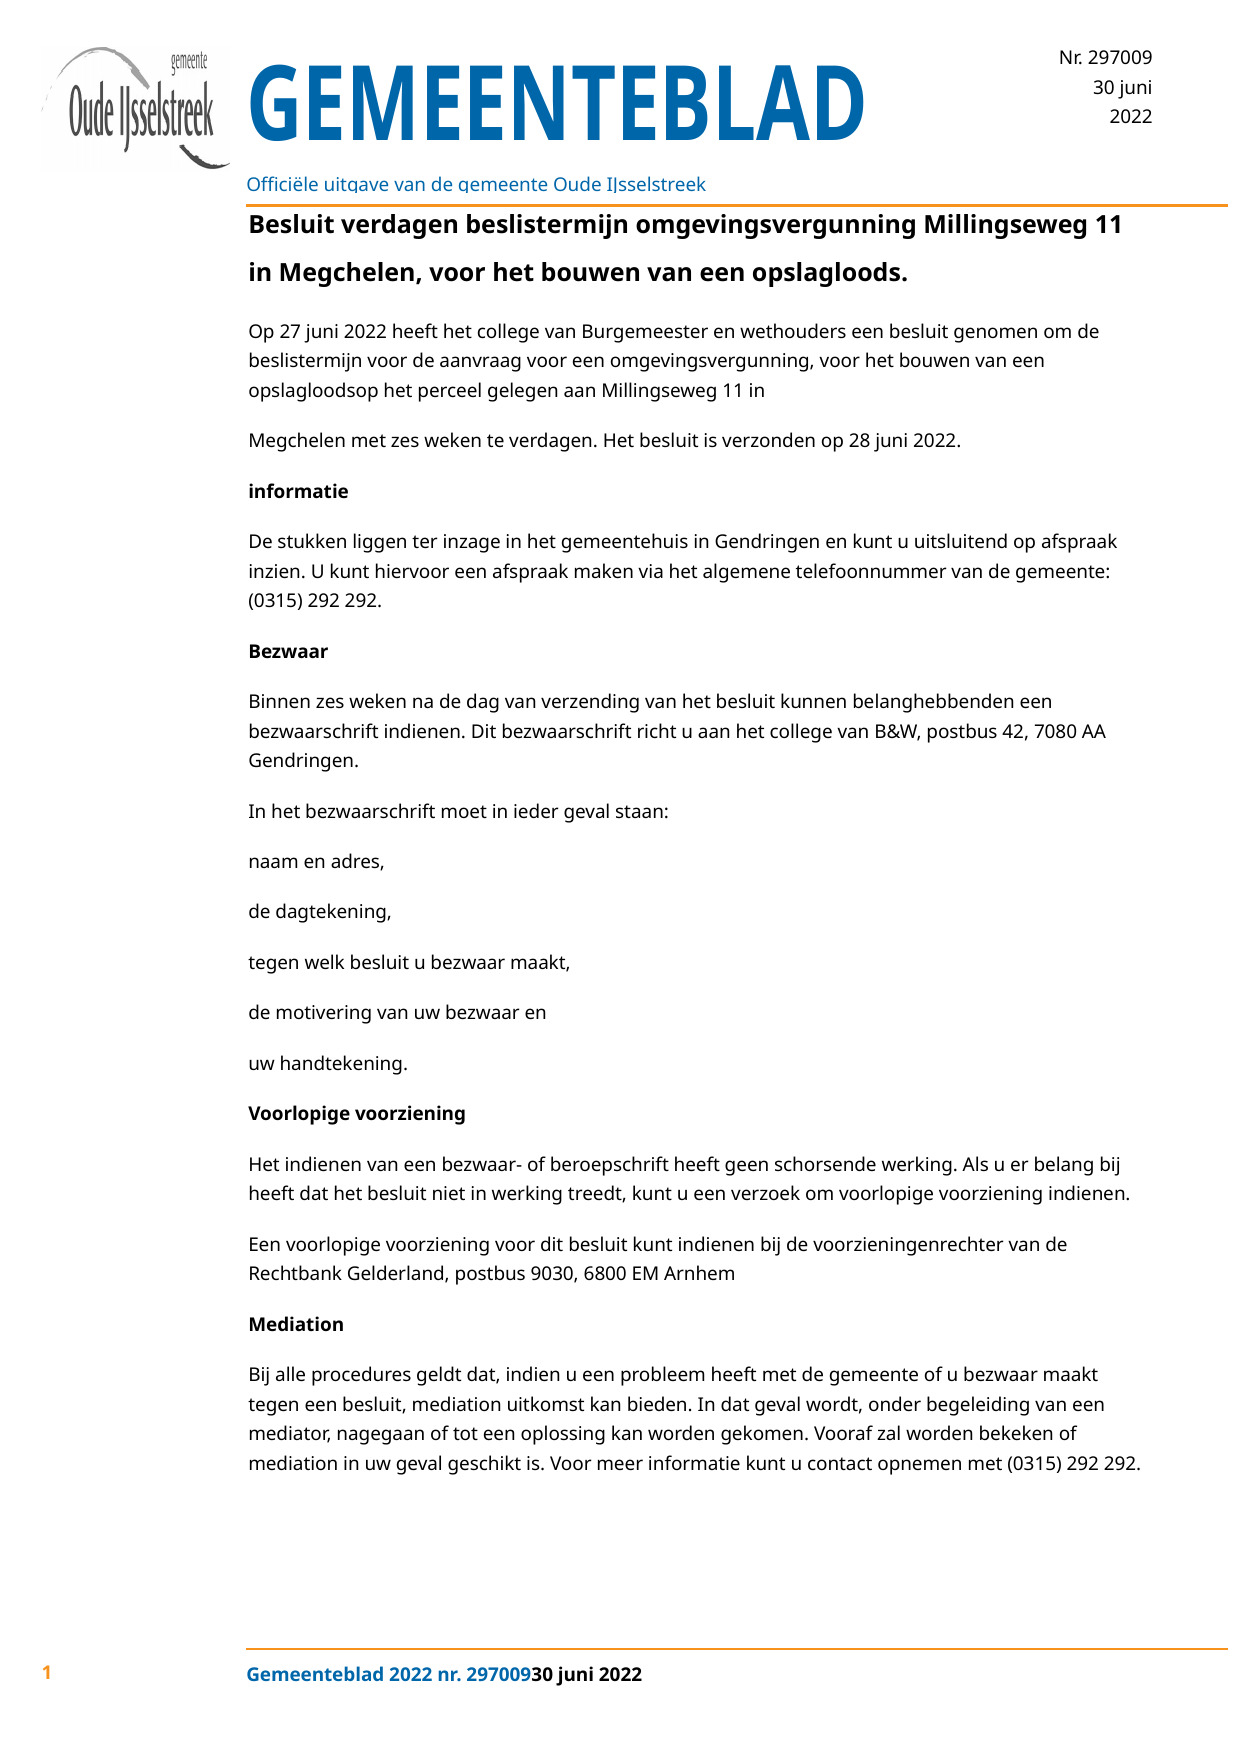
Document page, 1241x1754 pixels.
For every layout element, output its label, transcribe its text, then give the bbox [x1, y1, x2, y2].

text Voorlopige voorziening [248, 1100, 1152, 1126]
text informatie [248, 478, 1152, 504]
text uw handtekening. [248, 1050, 1152, 1076]
text Op 27 juni 2022 heeft het college van Burgemeester en wethouders een besluit genomen om de beslistermijn voor de aanvraag voor een omgevingsvergunning, voor het bouwen van een opslagloodsop het perceel gelegen aan Millingseweg 11 in [248, 318, 1152, 403]
text naam en adres, [248, 848, 1152, 874]
text De stukken liggen ter inzage in het gemeentehuis in Gendringen en kunt u uitsluitend op afspraak inzien. U kunt hiervoor een afspraak maken via het algemene telefoonnummer van de gemeente: (0315) 292 292. [248, 528, 1152, 613]
text Bij alle procedures geldt dat, indien u een probleem heeft met de gemeente of u bezwaar maakt tegen een besluit, mediation uitkomst kan bieden. In dat geval wordt, onder begeleiding van een mediator, nagegaan of tot een oplossing kan worden gekomen. Vooraf zal worden bekeken of mediation in uw geval geschikt is. Voor meer informatie kunt u contact opnemen met (0315) 292 292. [248, 1361, 1152, 1476]
picture [41, 47, 231, 172]
text Binnen zes weken na de dag van verzending van het besluit kunnen belanghebbenden een bezwaarschrift indienen. Dit bezwaarschrift richt u aan het college van B&W, postbus 42, 7080 AA Gendringen. [248, 688, 1152, 773]
text tegen welk besluit u bezwaar maakt, [248, 949, 1152, 975]
text Mediation [248, 1311, 1152, 1337]
text Megchelen met zes weken te verdagen. Het besluit is verzonden op 28 juni 2022. [248, 427, 1152, 453]
text In het bezwaarschrift moet in ieder geval staan: [248, 798, 1152, 824]
text Bezwaar [248, 638, 1152, 664]
text Besluit verdagen beslistermijn omgevingsvergunning Millingseweg 11 in Megchelen, voor het bouwen van een opslagloods. [248, 207, 1152, 288]
text de motivering van uw bezwaar en [248, 999, 1152, 1025]
text Het indienen van een bezwaar- of beroepschrift heeft geen schorsende werking. Als u er belang bij heeft dat het besluit niet in werking treedt, kunt u een verzoek om voorlopige voorziening indienen. [248, 1151, 1152, 1206]
text de dagtekening, [248, 899, 1152, 924]
text Een voorlopige voorziening voor dit besluit kunt indienen bij de voorzieningenrechter van de Rechtbank Gelderland, postbus 9030, 6800 EM Arnhem [248, 1231, 1152, 1286]
